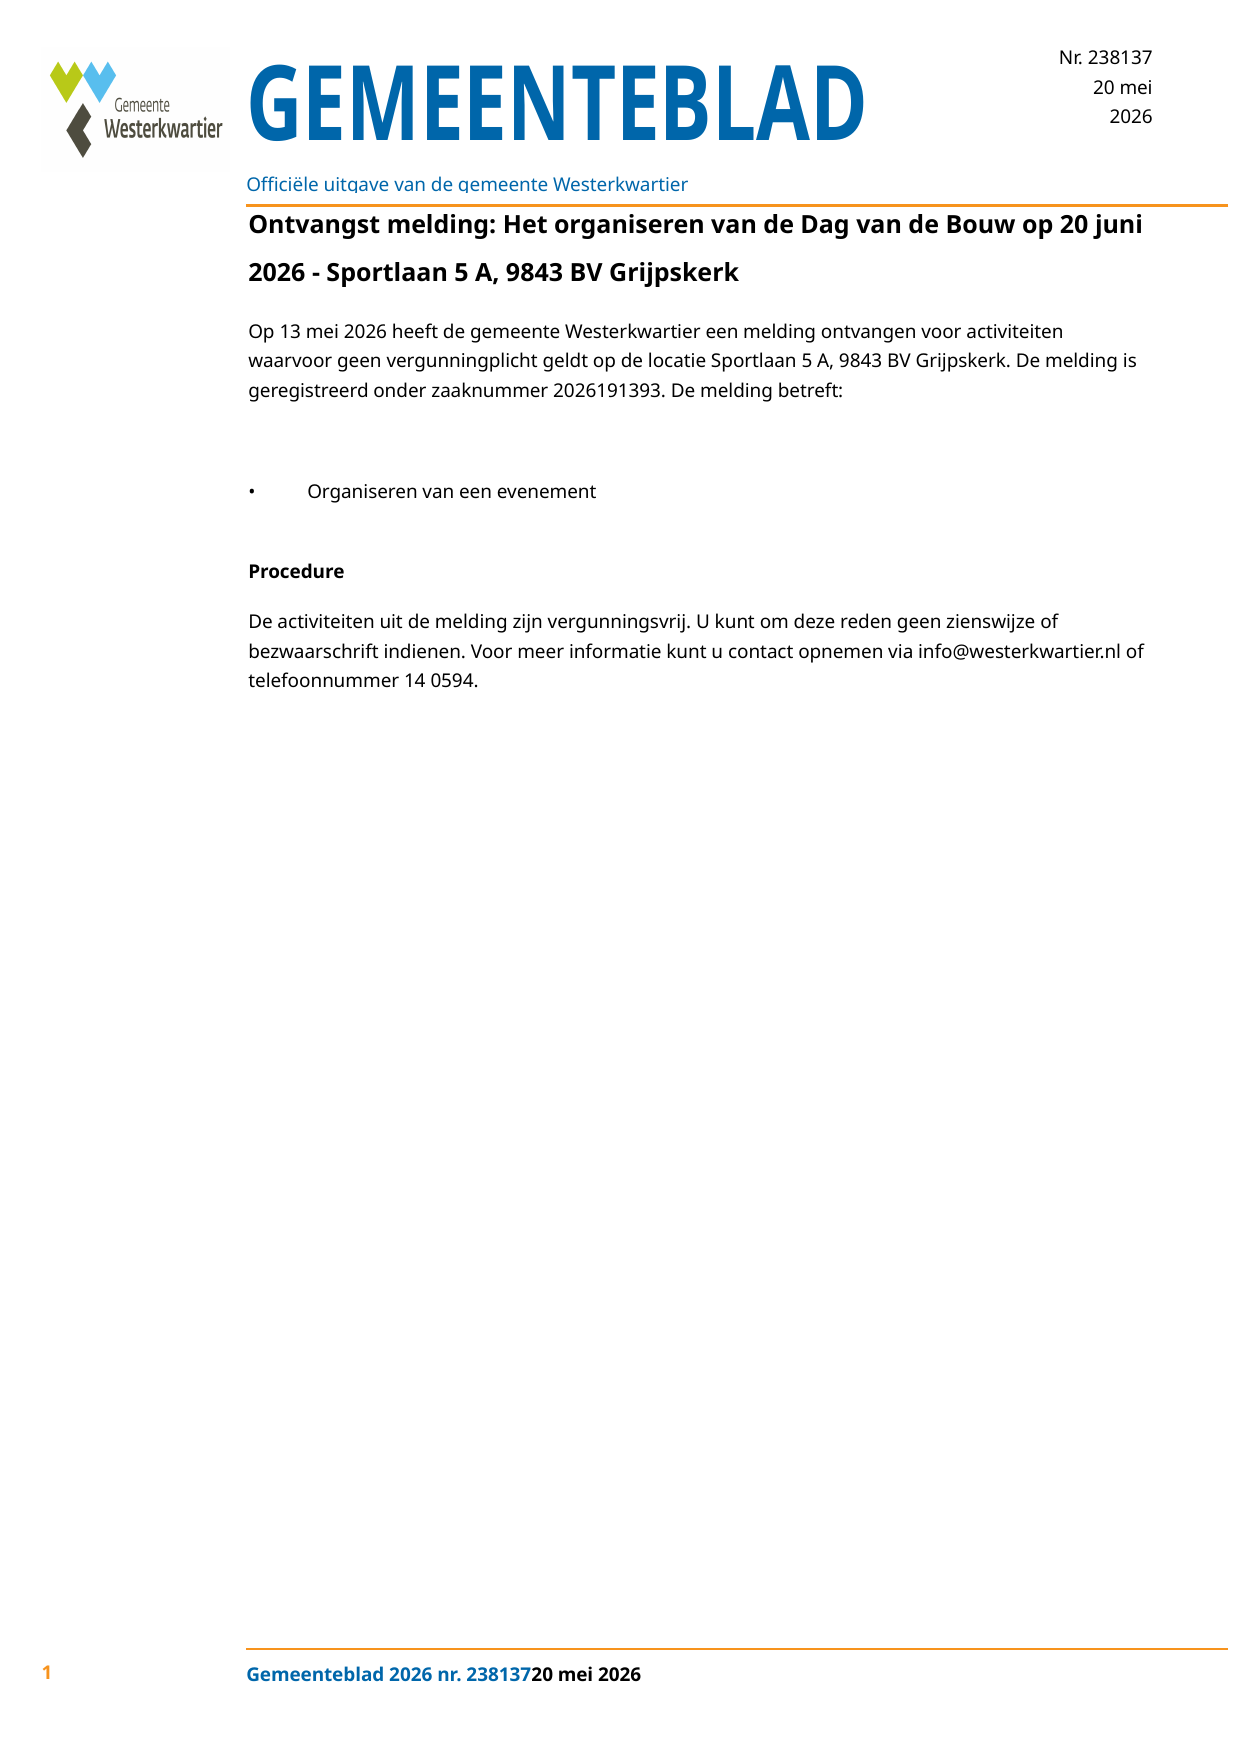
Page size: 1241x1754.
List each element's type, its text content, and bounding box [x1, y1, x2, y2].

text Op 13 mei 2026 heeft de gemeente Westerkwartier een melding ontvangen voor activiteiten waarvoor geen vergunningplicht geldt op de locatie Sportlaan 5 A, 9843 BV Grijpskerk. De melding is geregistreerd onder zaaknummer 2026191393. De melding betreft: [248, 318, 1152, 403]
list Organiseren van een evenement [248, 478, 1152, 504]
text Ontvangst melding: Het organiseren van de Dag van de Bouw op 20 juni 2026 - Sportlaan 5 A, 9843 BV Grijpskerk [248, 207, 1152, 288]
text De activiteiten uit de melding zijn vergunningsvrij. U kunt om deze reden geen zienswijze of bezwaarschrift indienen. Voor meer informatie kunt u contact opnemen via info@westerkwartier.nl of telefoonnummer 14 0594. [248, 608, 1152, 693]
text Procedure [248, 558, 1152, 584]
picture [41, 47, 231, 172]
